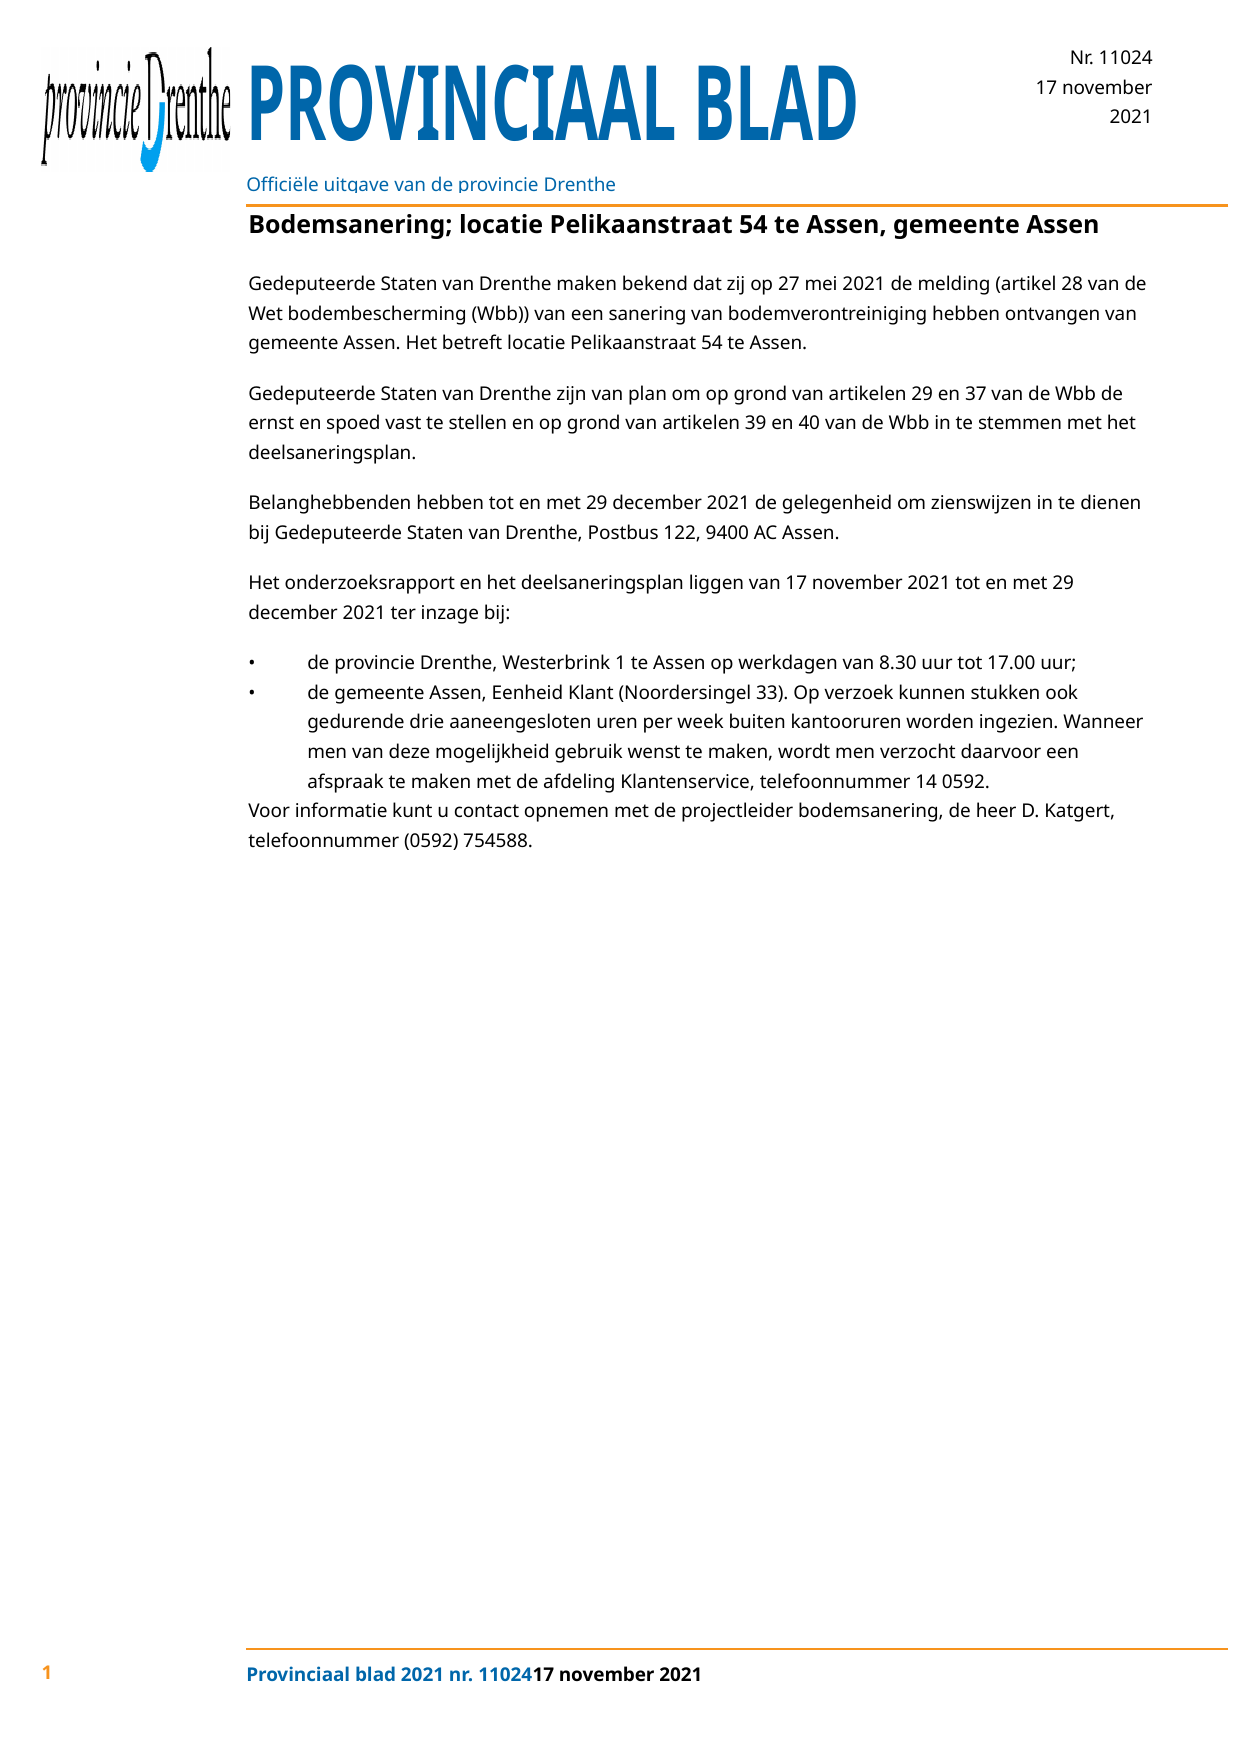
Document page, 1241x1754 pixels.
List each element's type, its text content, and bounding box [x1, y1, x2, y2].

text Gedeputeerde Staten van Drenthe maken bekend dat zij op 27 mei 2021 de melding (artikel 28 van de Wet bodembescherming (Wbb)) van een sanering van bodemverontreiniging hebben ontvangen van gemeente Assen. Het betreft locatie Pelikaanstraat 54 te Assen. [248, 270, 1152, 355]
list de gemeente Assen, Eenheid Klant (Noordersingel 33). Op verzoek kunnen stukken ook gedurende drie aaneengesloten uren per week buiten kantooruren worden ingezien. Wanneer men van deze mogelijkheid gebruik wenst te maken, wordt men verzocht daarvoor een afspraak te maken met de afdeling Klantenservice, telefoonnummer 14 0592. [248, 679, 1152, 793]
list de provincie Drenthe, Westerbrink 1 te Assen op werkdagen van 8.30 uur tot 17.00 uur; [248, 649, 1152, 675]
picture [41, 47, 231, 172]
text Gedeputeerde Staten van Drenthe zijn van plan om op grond van artikelen 29 en 37 van de Wbb de ernst en spoed vast te stellen en op grond van artikelen 39 en 40 van de Wbb in te stemmen met het deelsaneringsplan. [248, 380, 1152, 465]
text Belanghebbenden hebben tot en met 29 december 2021 de gelegenheid om zienswijzen in te dienen bij Gedeputeerde Staten van Drenthe, Postbus 122, 9400 AC Assen. [248, 489, 1152, 545]
text Voor informatie kunt u contact opnemen met de projectleider bodemsanering, de heer D. Katgert, telefoonnummer (0592) 754588. [248, 797, 1152, 853]
text Het onderzoeksrapport en het deelsaneringsplan liggen van 17 november 2021 tot en met 29 december 2021 ter inzage bij: [248, 569, 1152, 625]
text Bodemsanering; locatie Pelikaanstraat 54 te Assen, gemeente Assen [248, 207, 1152, 241]
